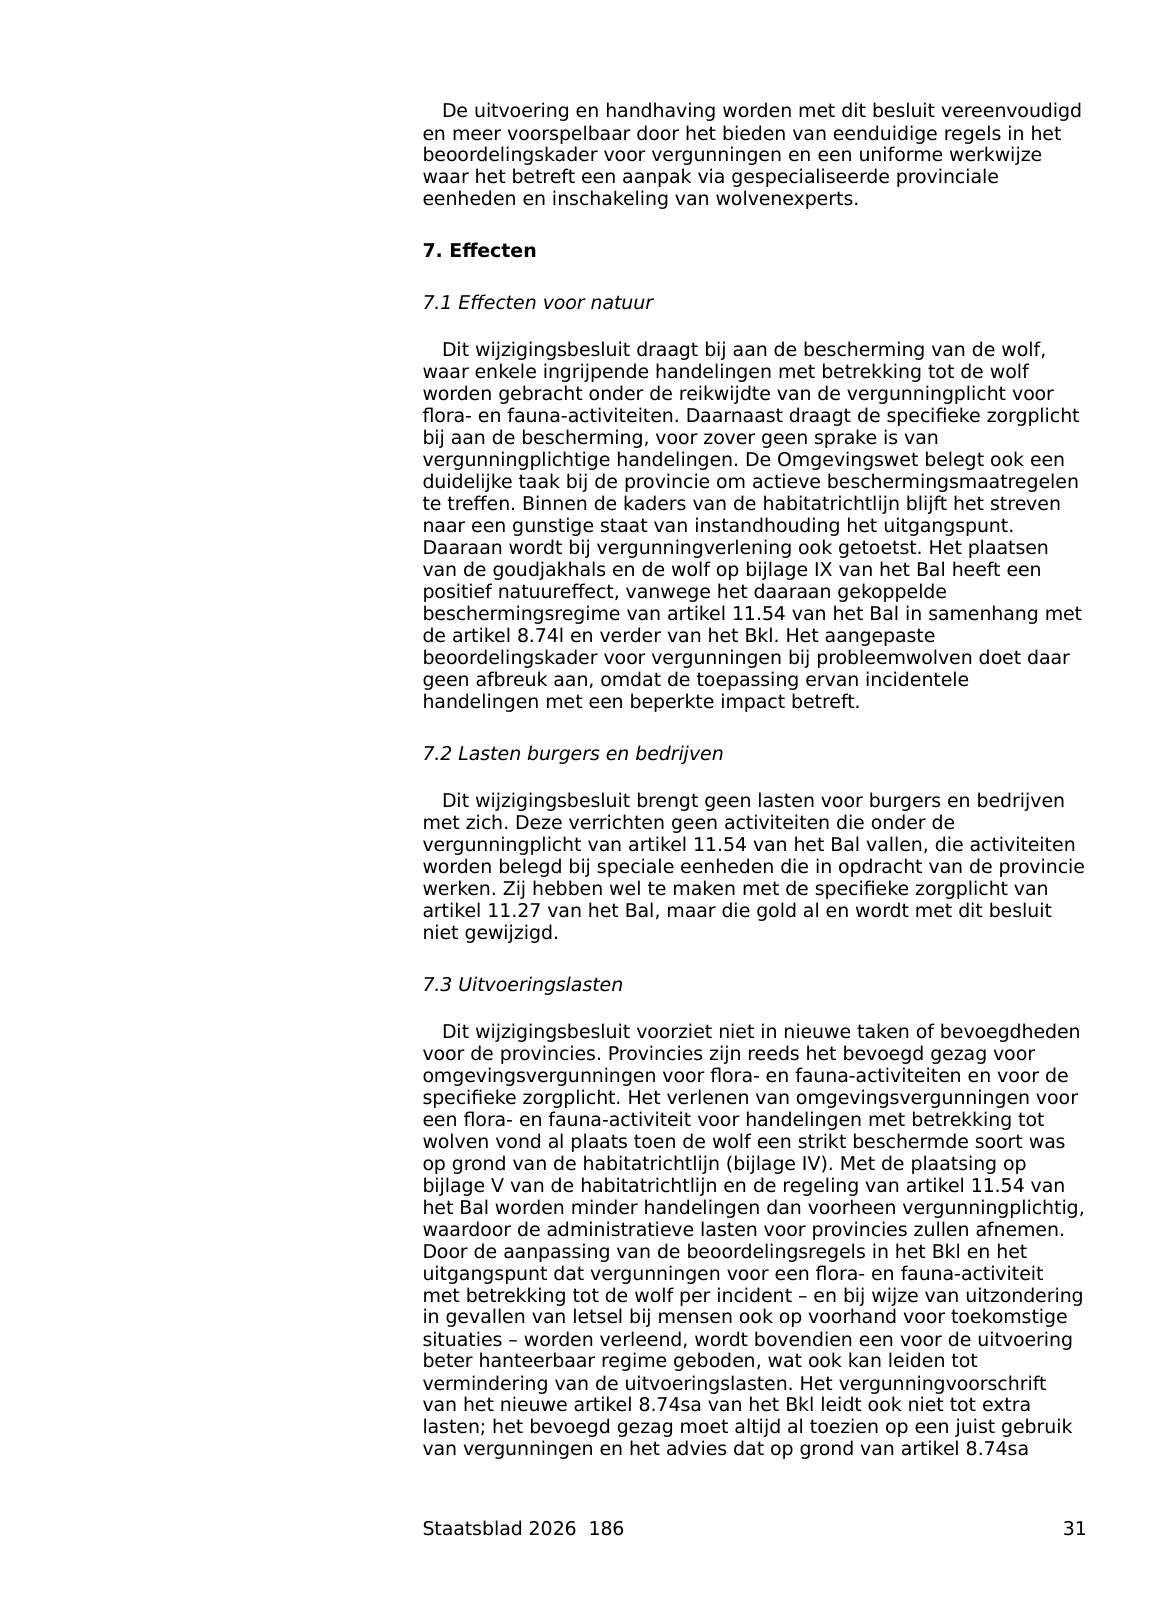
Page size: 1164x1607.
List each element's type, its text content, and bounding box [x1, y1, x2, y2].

text De uitvoering en handhaving worden met dit besluit vereenvoudigd en meer voorspelbaar door het bieden van eenduidige regels in het beoordelingskader voor vergunningen en een uniforme werkwijze waar het betreft een aanpak via gespecialiseerde provinciale eenheden en inschakeling van wolvenexperts. [422, 100, 1087, 210]
subtitle 7.3 Uitvoeringslasten [422, 974, 1087, 996]
subtitle 7.2 Lasten burgers en bedrijven [422, 743, 1087, 765]
text Dit wijzigingsbesluit voorziet niet in nieuwe taken of bevoegdheden voor de provincies. Provincies zijn reeds het bevoegd gezag voor omgevingsvergunningen voor flora- en fauna-activiteiten en voor de specifieke zorgplicht. Het verlenen van omgevingsvergunningen voor een flora- en fauna-activiteit voor handelingen met betrekking tot wolven vond al plaats toen de wolf een strikt beschermde soort was op grond van de habitatrichtlijn (bijlage IV). Met de plaatsing op bijlage V van de habitatrichtlijn en de regeling van artikel 11.54 van het Bal worden minder handelingen dan voorheen vergunningplichtig, waardoor de administratieve lasten voor provincies zullen afnemen. Door de aanpassing van de beoordelingsregels in het Bkl en het uitgangspunt dat vergunningen voor een flora- en fauna-activiteit met betrekking tot de wolf per incident – en bij wijze van uitzondering in gevallen van letsel bij mensen ook op voorhand voor toekomstige situaties – worden verleend, wordt bovendien een voor de uitvoering beter hanteerbaar regime geboden, wat ook kan leiden tot vermindering van de uitvoeringslasten. Het vergunningvoorschrift van het nieuwe artikel 8.74sa van het Bkl leidt ook niet tot extra lasten; het bevoegd gezag moet altijd al toezien op een juist gebruik van vergunningen en het advies dat op grond van artikel 8.74sa [422, 1021, 1087, 1460]
subtitle 7.1 Effecten voor natuur [422, 292, 1087, 314]
text Dit wijzigingsbesluit brengt geen lasten voor burgers en bedrijven met zich. Deze verrichten geen activiteiten die onder de vergunningplicht van artikel 11.54 van het Bal vallen, die activiteiten worden belegd bij speciale eenheden die in opdracht van de provincie werken. Zij hebben wel te maken met de specifieke zorgplicht van artikel 11.27 van het Bal, maar die gold al en wordt met dit besluit niet gewijzigd. [422, 790, 1087, 944]
subtitle 7. Effecten [422, 240, 1087, 262]
text Dit wijzigingsbesluit draagt bij aan de bescherming van de wolf, waar enkele ingrijpende handelingen met betrekking tot de wolf worden gebracht onder de reikwijdte van de vergunningplicht voor flora- en fauna-activiteiten. Daarnaast draagt de specifieke zorgplicht bij aan de bescherming, voor zover geen sprake is van vergunningplichtige handelingen. De Omgevingswet belegt ook een duidelijke taak bij de provincie om actieve beschermingsmaatregelen te treffen. Binnen de kaders van de habitatrichtlijn blijft het streven naar een gunstige staat van instandhouding het uitgangspunt. Daaraan wordt bij vergunningverlening ook getoetst. Het plaatsen van de goudjakhals en de wolf op bijlage IX van het Bal heeft een positief natuureffect, vanwege het daaraan gekoppelde beschermingsregime van artikel 11.54 van het Bal in samenhang met de artikel 8.74l en verder van het Bkl. Het aangepaste beoordelingskader voor vergunningen bij probleemwolven doet daar geen afbreuk aan, omdat de toepassing ervan incidentele handelingen met een beperkte impact betreft. [422, 339, 1087, 713]
